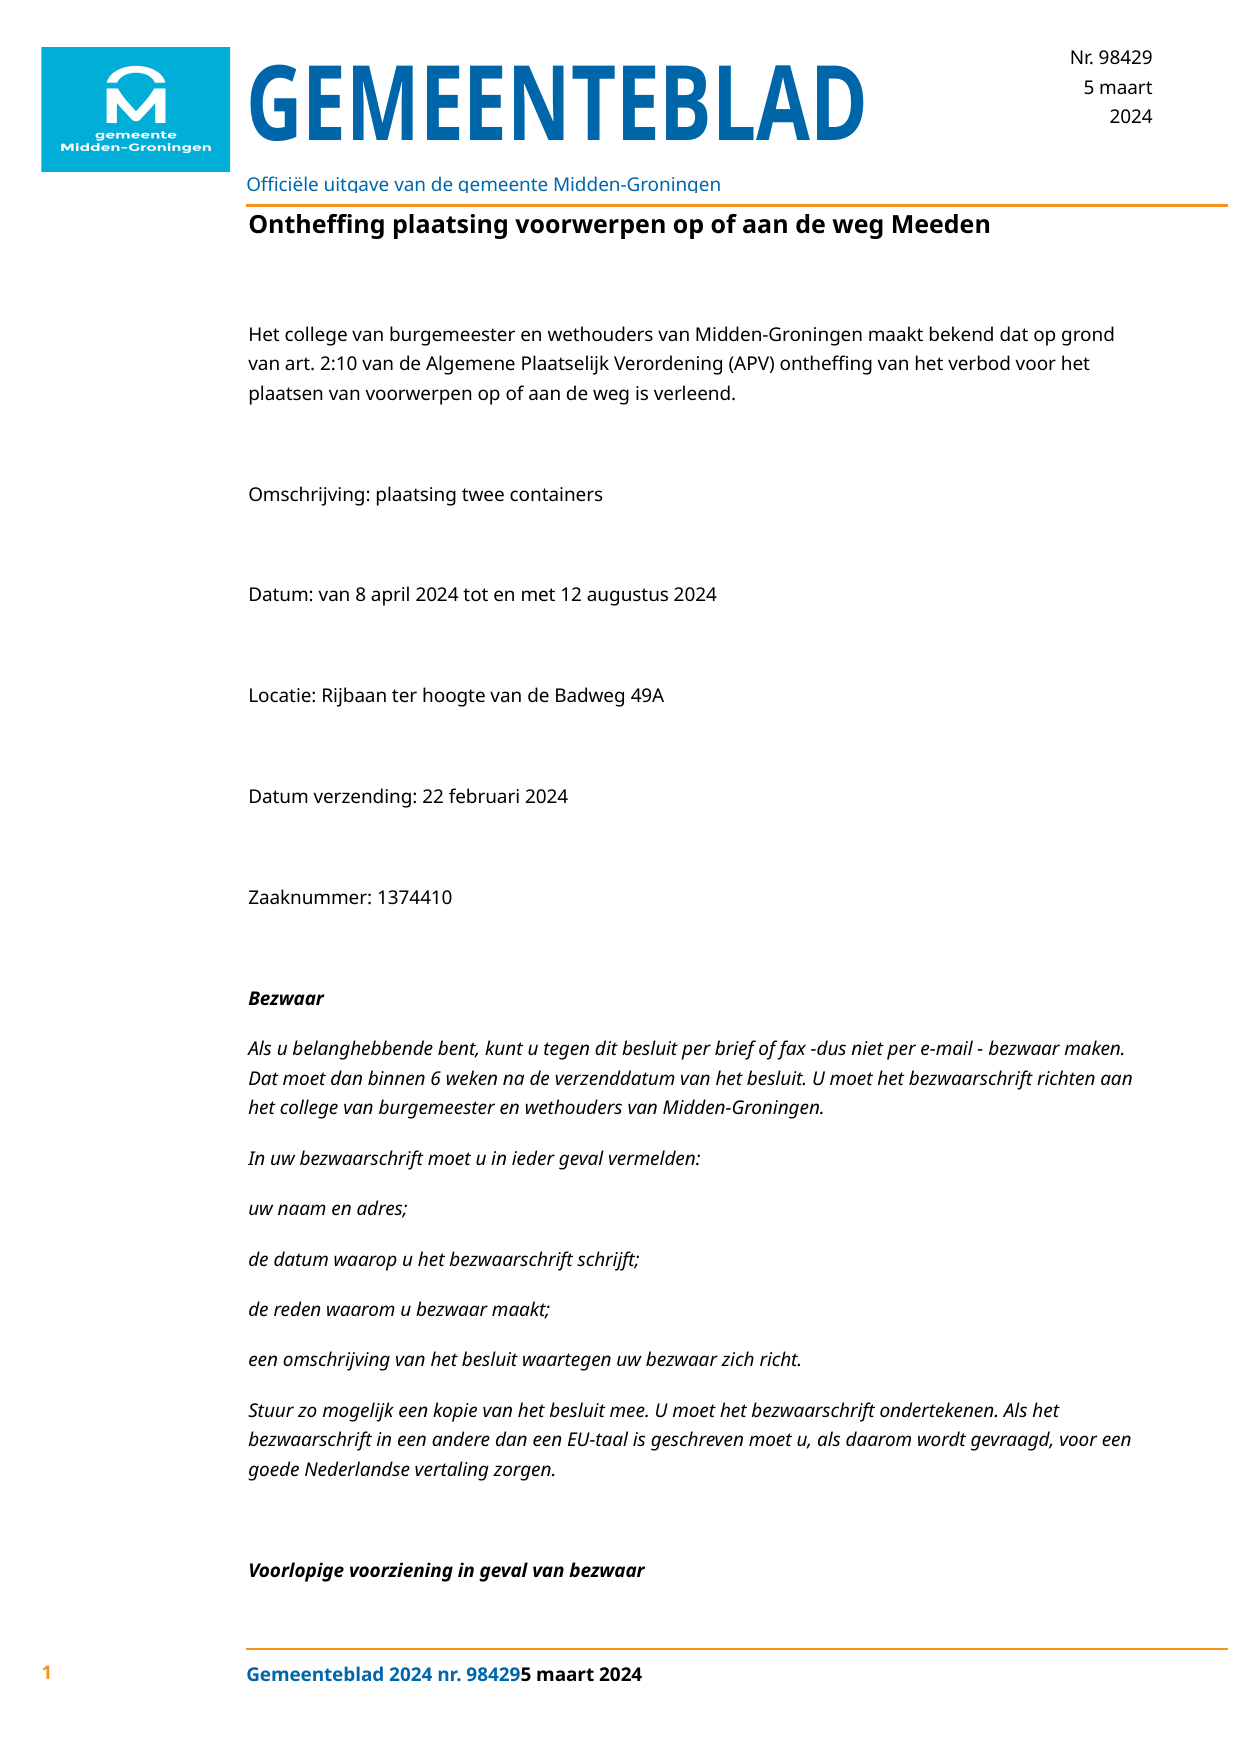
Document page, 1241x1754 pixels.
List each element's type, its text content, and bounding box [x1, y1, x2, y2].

text Stuur zo mogelijk een kopie van het besluit mee. U moet het bezwaarschrift ondertekenen. Als het bezwaarschrift in een andere dan een EU-taal is geschreven moet u, als daarom wordt gevraagd, voor een goede Nederlandse vertaling zorgen. [248, 1397, 1152, 1482]
text Datum verzending: 22 februari 2024 [248, 783, 1152, 809]
text Als u belanghebbende bent, kunt u tegen dit besluit per brief of fax -dus niet per e-mail - bezwaar maken. Dat moet dan binnen 6 weken na de verzenddatum van het besluit. U moet het bezwaarschrift richten aan het college van burgemeester en wethouders van Midden-Groningen. [248, 1035, 1152, 1120]
text uw naam en adres; [248, 1195, 1152, 1221]
text de datum waarop u het bezwaarschrift schrijft; [248, 1246, 1152, 1271]
text een omschrijving van het besluit waartegen uw bezwaar zich richt. [248, 1347, 1152, 1372]
text Datum: van 8 april 2024 tot en met 12 augustus 2024 [248, 582, 1152, 607]
text Ontheffing plaatsing voorwerpen op of aan de weg Meeden [248, 207, 1152, 241]
text Locatie: Rijbaan ter hoogte van de Badweg 49A [248, 682, 1152, 708]
text Bezwaar [248, 985, 1152, 1011]
text Het college van burgemeester en wethouders van Midden-Groningen maakt bekend dat op grond van art. 2:10 van de Algemene Plaatselijk Verordening (APV) ontheffing van het verbod voor het plaatsen van voorwerpen op of aan de weg is verleend. [248, 321, 1152, 406]
text Omschrijving: plaatsing twee containers [248, 481, 1152, 506]
text de reden waarom u bezwaar maakt; [248, 1296, 1152, 1322]
text In uw bezwaarschrift moet u in ieder geval vermelden: [248, 1145, 1152, 1171]
text Zaaknummer: 1374410 [248, 884, 1152, 910]
picture [108, 66, 164, 82]
text Voorlopige voorziening in geval van bezwaar [248, 1557, 1152, 1583]
picture [184, 146, 190, 153]
picture [107, 89, 165, 122]
